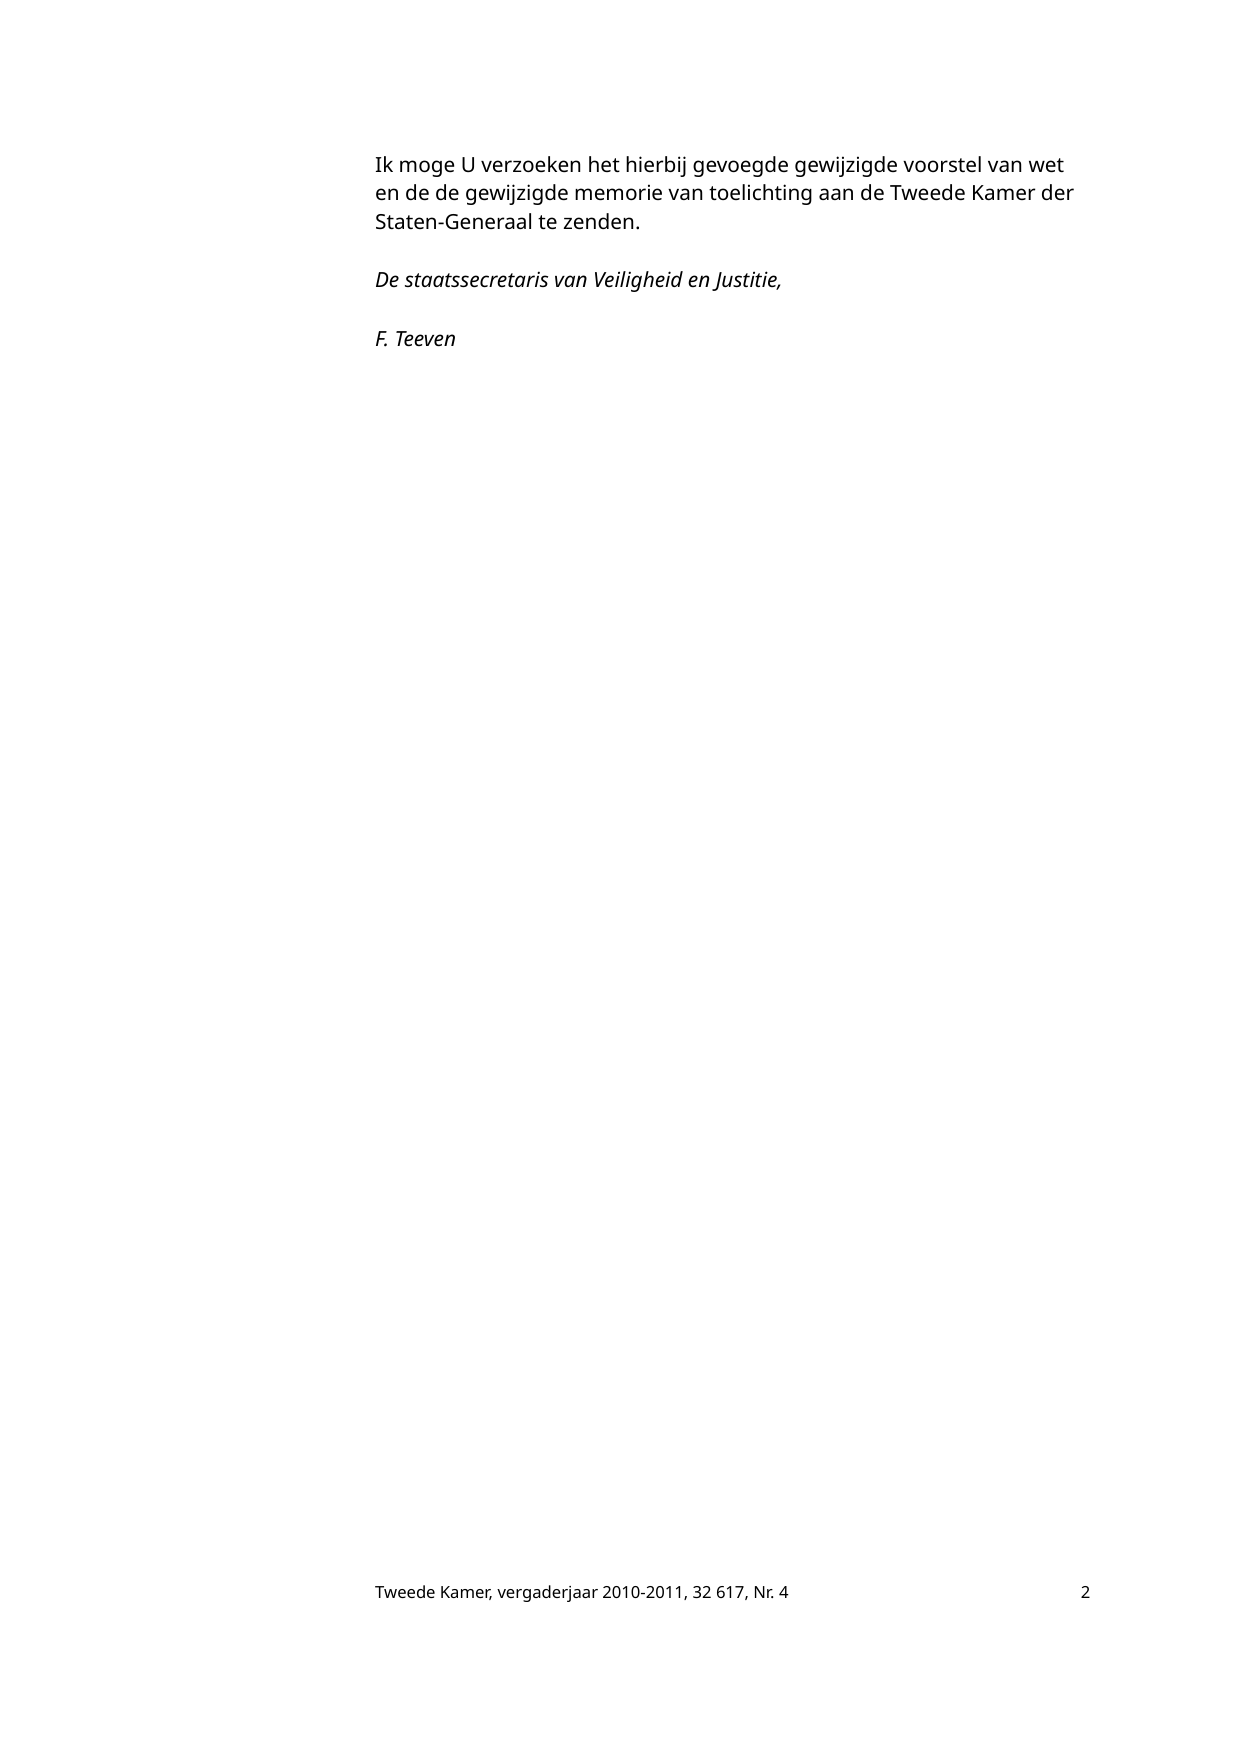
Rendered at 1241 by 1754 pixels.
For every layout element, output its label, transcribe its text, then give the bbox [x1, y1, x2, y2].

text F. Teeven [375, 324, 1090, 352]
text Ik moge U verzoeken het hierbij gevoegde gewijzigde voorstel van wet en de de gewijzigde memorie van toelichting aan de Tweede Kamer der Staten-Generaal te zenden. [375, 150, 1090, 235]
text De staatssecretaris van Veiligheid en Justitie, [375, 265, 1090, 294]
